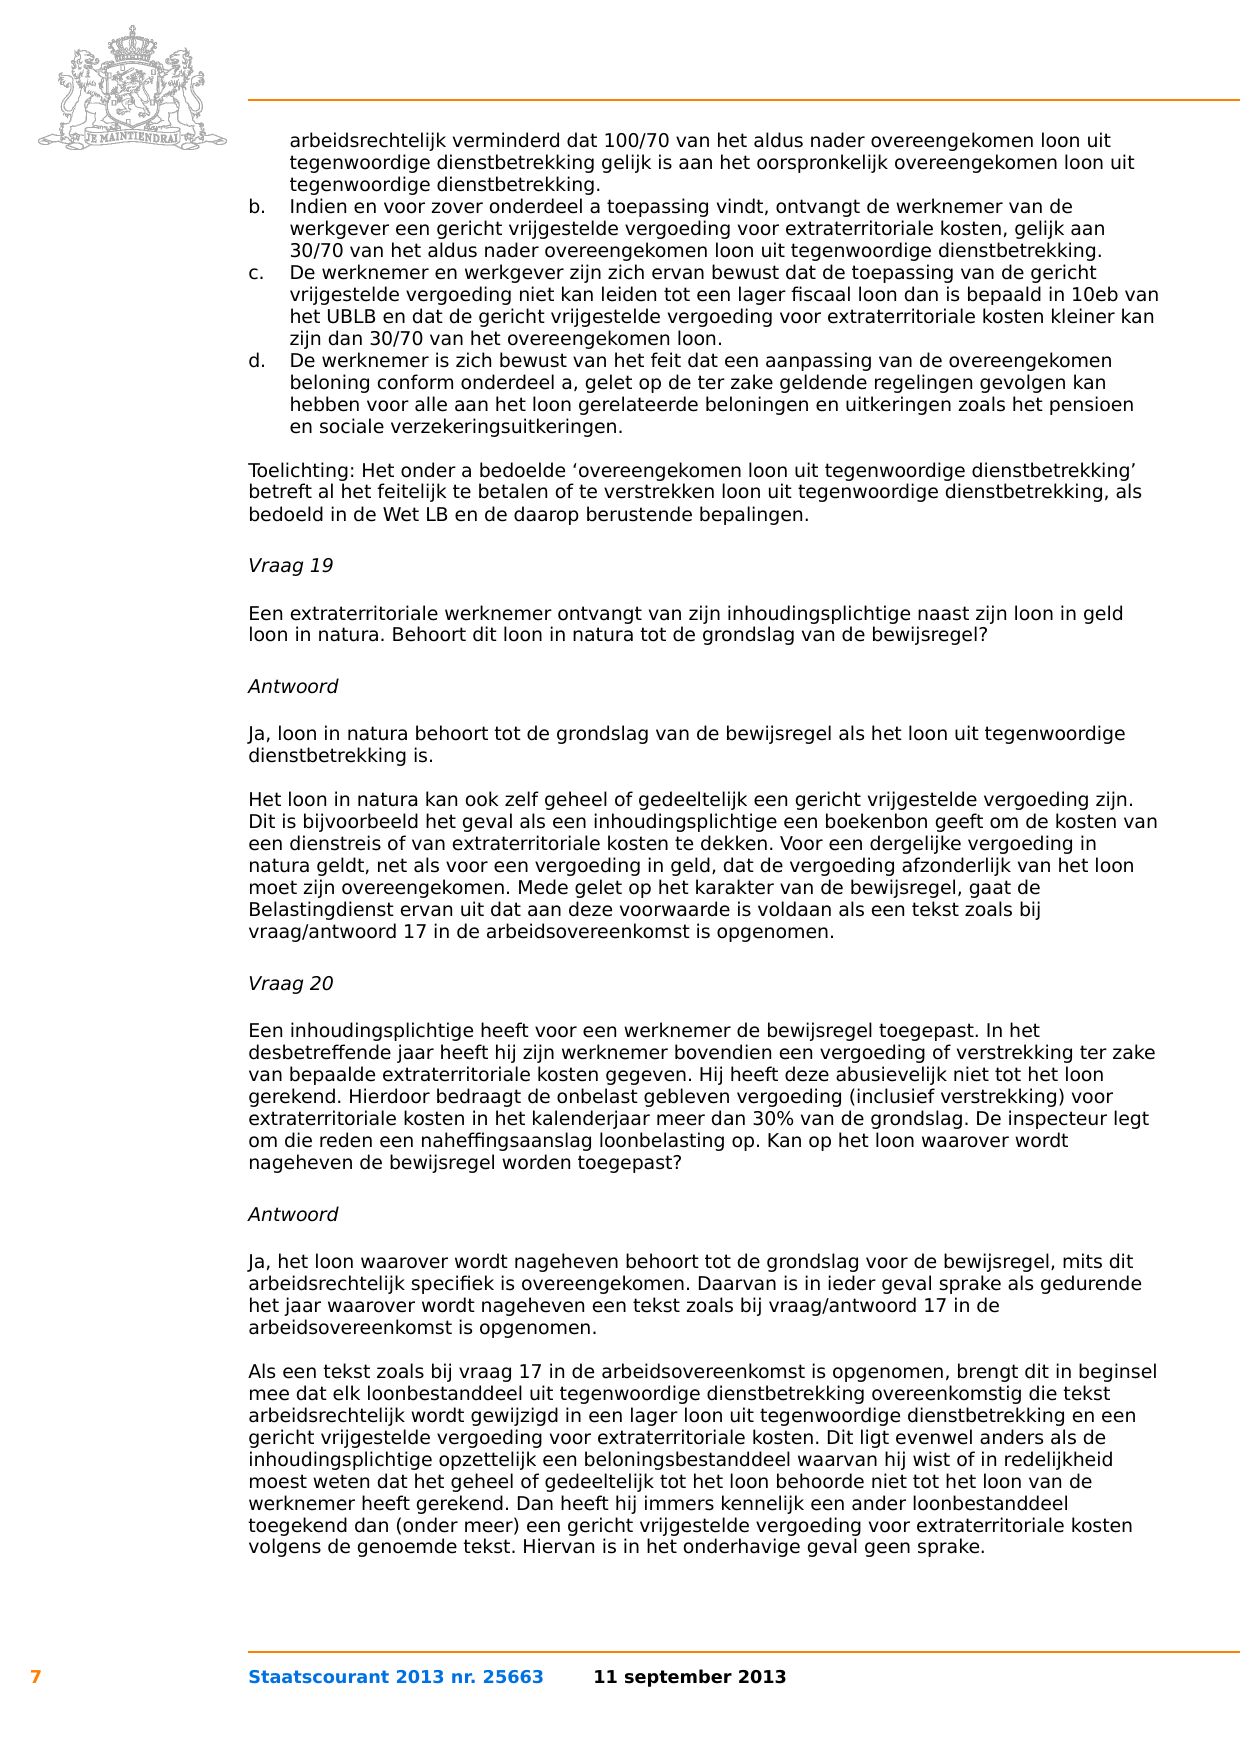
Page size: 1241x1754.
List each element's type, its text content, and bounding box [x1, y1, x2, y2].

text Toelichting: Het onder a bedoelde ‘overeengekomen loon uit tegenwoordige dienstbetrekking’ betreft al het feitelijk te betalen of te verstrekken loon uit tegenwoordige dienstbetrekking, als bedoeld in de Wet LB en de daarop berustende bepalingen. [248, 459, 1163, 525]
text Als een tekst zoals bij vraag 17 in de arbeidsovereenkomst is opgenomen, brengt dit in beginsel mee dat elk loonbestanddeel uit tegenwoordige dienstbetrekking overeenkomstig die tekst arbeidsrechtelijk wordt gewijzigd in een lager loon uit tegenwoordige dienstbetrekking en een gericht vrijgestelde vergoeding voor extraterritoriale kosten. Dit ligt evenwel anders als de inhoudingsplichtige opzettelijk een beloningsbestanddeel waarvan hij wist of in redelijkheid moest weten dat het geheel of gedeeltelijk tot het loon behoorde niet tot het loon van de werknemer heeft gerekend. Dan heeft hij immers kennelijk een ander loonbestanddeel toegekend dan (onder meer) een gericht vrijgestelde vergoeding voor extraterritoriale kosten volgens de genoemde tekst. Hiervan is in het onderhavige geval geen sprake. [248, 1361, 1163, 1558]
text c. De werknemer en werkgever zijn zich ervan bewust dat de toepassing van de gericht vrijgestelde vergoeding niet kan leiden tot een lager fiscaal loon dan is bepaald in 10eb van het UBLB en dat de gericht vrijgestelde vergoeding voor extraterritoriale kosten kleiner kan zijn dan 30/70 van het overeengekomen loon. [248, 262, 1163, 350]
text Een extraterritoriale werknemer ontvangt van zijn inhoudingsplichtige naast zijn loon in geld loon in natura. Behoort dit loon in natura tot de grondslag van de bewijsregel? [248, 602, 1163, 646]
subtitle Vraag 19 [248, 555, 1163, 577]
text Het loon in natura kan ook zelf geheel of gedeeltelijk een gericht vrijgestelde vergoeding zijn. Dit is bijvoorbeeld het geval als een inhoudingsplichtige een boekenbon geeft om de kosten van een dienstreis of van extraterritoriale kosten te dekken. Voor een dergelijke vergoeding in natura geldt, net als voor een vergoeding in geld, dat de vergoeding afzonderlijk van het loon moet zijn overeengekomen. Mede gelet op het karakter van de bewijsregel, gaat de Belastingdienst ervan uit dat aan deze voorwaarde is voldaan als een tekst zoals bij vraag/antwoord 17 in de arbeidsovereenkomst is opgenomen. [248, 789, 1163, 943]
subtitle Antwoord [248, 676, 1163, 698]
picture [38, 25, 227, 150]
text Ja, loon in natura behoort tot de grondslag van de bewijsregel als het loon uit tegenwoordige dienstbetrekking is. [248, 723, 1163, 767]
text Een inhoudingsplichtige heeft voor een werknemer de bewijsregel toegepast. In het desbetreffende jaar heeft hij zijn werknemer bovendien een vergoeding of verstrekking ter zake van bepaalde extraterritoriale kosten gegeven. Hij heeft deze abusievelijk niet tot het loon gerekend. Hierdoor bedraagt de onbelast gebleven vergoeding (inclusief verstrekking) voor extraterritoriale kosten in het kalenderjaar meer dan 30% van de grondslag. De inspecteur legt om die reden een naheffingsaanslag loonbelasting op. Kan op het loon waarover wordt nageheven de bewijsregel worden toegepast? [248, 1020, 1163, 1174]
text Ja, het loon waarover wordt nageheven behoort tot de grondslag voor de bewijsregel, mits dit arbeidsrechtelijk specifiek is overeengekomen. Daarvan is in ieder geval sprake als gedurende het jaar waarover wordt nageheven een tekst zoals bij vraag/antwoord 17 in de arbeidsovereenkomst is opgenomen. [248, 1251, 1163, 1339]
text b. Indien en voor zover onderdeel a toepassing vindt, ontvangt de werknemer van de werkgever een gericht vrijgestelde vergoeding voor extraterritoriale kosten, gelijk aan 30/70 van het aldus nader overeengekomen loon uit tegenwoordige dienstbetrekking. [248, 196, 1163, 262]
subtitle Vraag 20 [248, 973, 1163, 995]
text d. De werknemer is zich bewust van het feit dat een aanpassing van de overeengekomen beloning conform onderdeel a, gelet op de ter zake geldende regelingen gevolgen kan hebben voor alle aan het loon gerelateerde beloningen en uitkeringen zoals het pensioen en sociale verzekeringsuitkeringen. [248, 350, 1163, 438]
subtitle Antwoord [248, 1204, 1163, 1226]
text arbeidsrechtelijk verminderd dat 100/70 van het aldus nader overeengekomen loon uit tegenwoordige dienstbetrekking gelijk is aan het oorspronkelijk overeengekomen loon uit tegenwoordige dienstbetrekking. [248, 130, 1163, 196]
